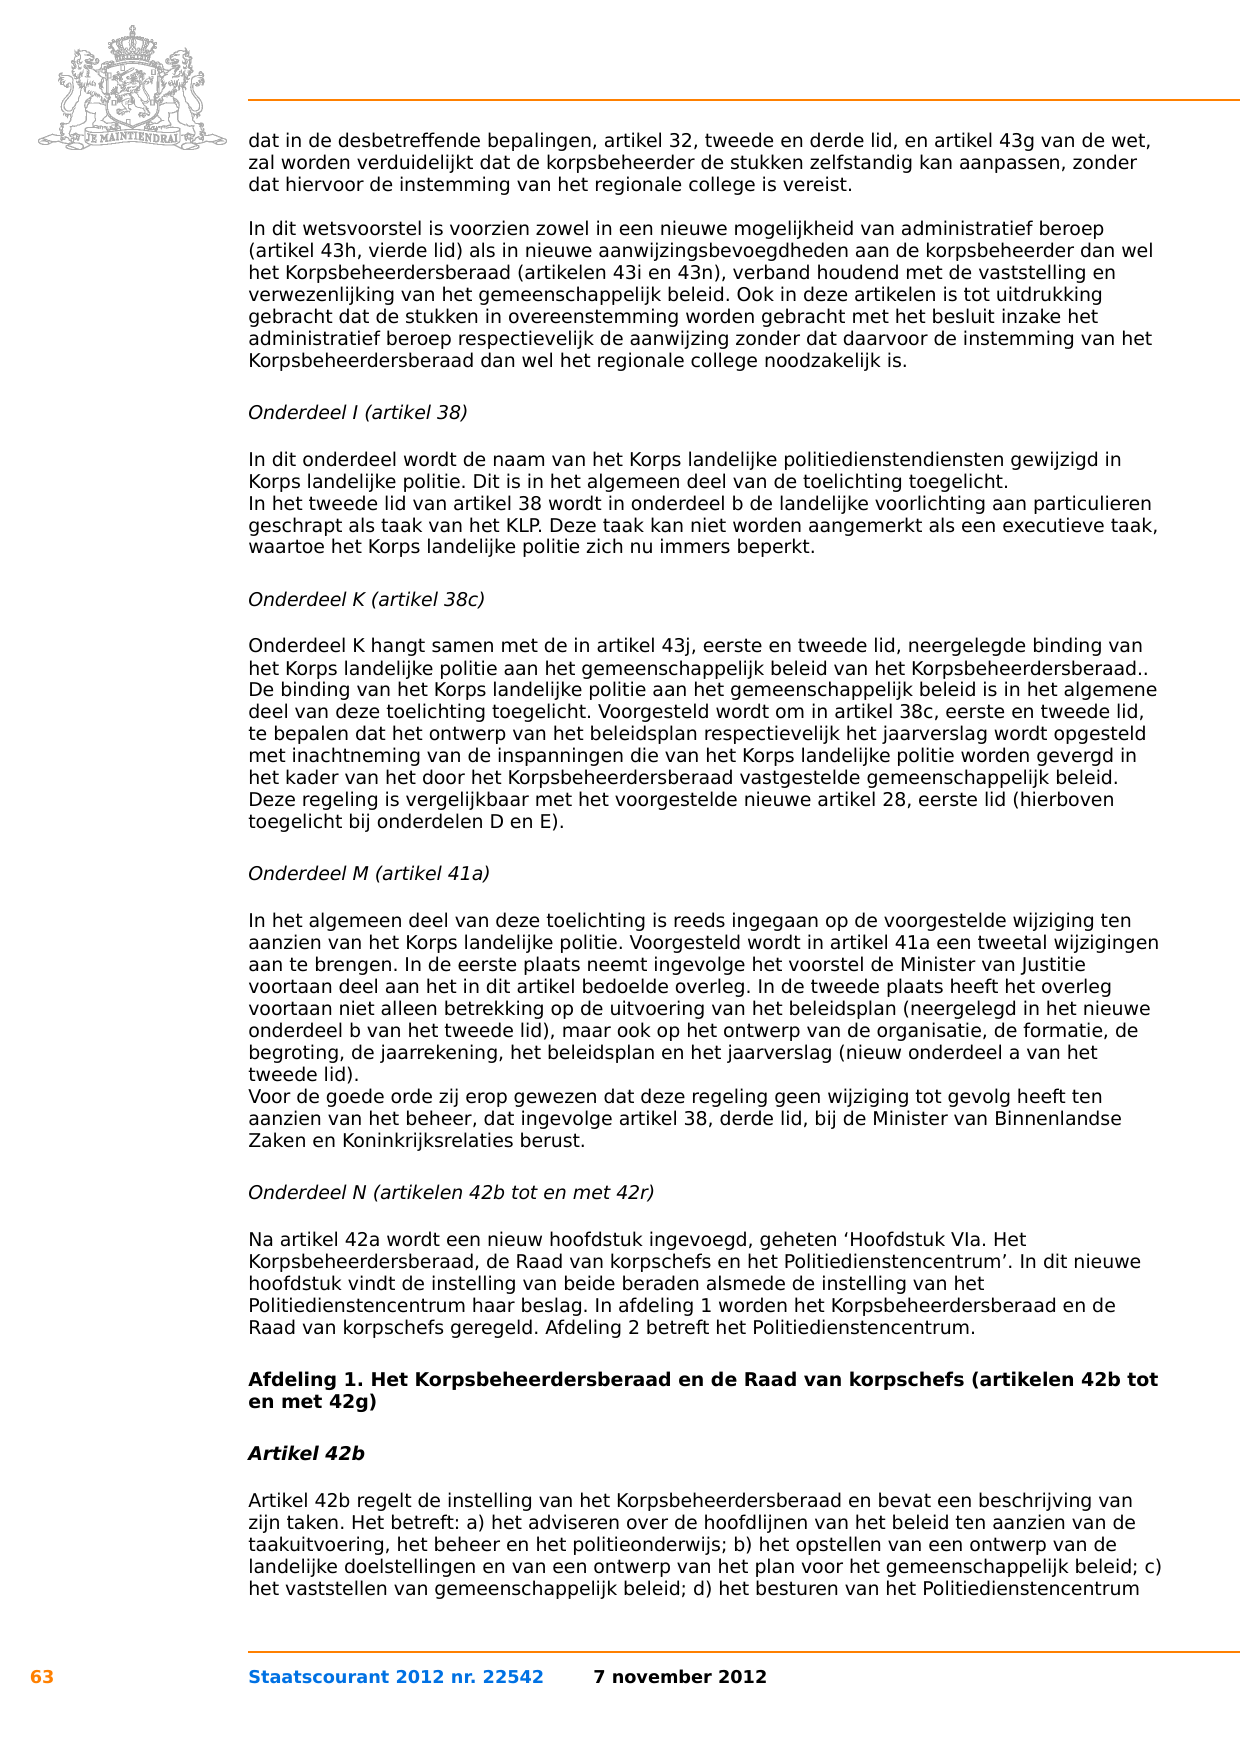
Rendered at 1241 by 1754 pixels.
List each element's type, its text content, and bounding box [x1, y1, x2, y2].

subtitle Onderdeel K (artikel 38c) [248, 588, 1163, 610]
text dat in de desbetreffende bepalingen, artikel 32, tweede en derde lid, en artikel 43g van de wet, zal worden verduidelijkt dat de korpsbeheerder de stukken zelfstandig kan aanpassen, zonder dat hiervoor de instemming van het regionale college is vereist. [248, 130, 1163, 196]
subtitle Afdeling 1. Het Korpsbeheerdersberaad en de Raad van korpschefs (artikelen 42b tot en met 42g) [248, 1369, 1163, 1413]
text In het tweede lid van artikel 38 wordt in onderdeel b de landelijke voorlichting aan particulieren geschrapt als taak van het KLP. Deze taak kan niet worden aangemerkt als een executieve taak, waartoe het Korps landelijke politie zich nu immers beperkt. [248, 492, 1163, 558]
subtitle Onderdeel I (artikel 38) [248, 402, 1163, 423]
subtitle Onderdeel M (artikel 41a) [248, 863, 1163, 885]
subtitle Artikel 42b [248, 1443, 1163, 1465]
text In het algemeen deel van deze toelichting is reeds ingegaan op de voorgestelde wijziging ten aanzien van het Korps landelijke politie. Voorgesteld wordt in artikel 41a een tweetal wijzigingen aan te brengen. In de eerste plaats neemt ingevolge het voorstel de Minister van Justitie voortaan deel aan het in dit artikel bedoelde overleg. In de tweede plaats heeft het overleg voortaan niet alleen betrekking op de uitvoering van het beleidsplan (neergelegd in het nieuwe onderdeel b van het tweede lid), maar ook op het ontwerp van de organisatie, de formatie, de begroting, de jaarrekening, het beleidsplan en het jaarverslag (nieuw onderdeel a van het tweede lid). [248, 910, 1163, 1086]
subtitle Onderdeel N (artikelen 42b tot en met 42r) [248, 1182, 1163, 1204]
text Artikel 42b regelt de instelling van het Korpsbeheerdersberaad en bevat een beschrijving van zijn taken. Het betreft: a) het adviseren over de hoofdlijnen van het beleid ten aanzien van de taakuitvoering, het beheer en het politieonderwijs; b) het opstellen van een ontwerp van de landelijke doelstellingen en van een ontwerp van het plan voor het gemeenschappelijk beleid; c) het vaststellen van gemeenschappelijk beleid; d) het besturen van het Politiedienstencentrum [248, 1490, 1163, 1600]
text In dit onderdeel wordt de naam van het Korps landelijke politiedienstendiensten gewijzigd in Korps landelijke politie. Dit is in het algemeen deel van de toelichting toegelicht. [248, 448, 1163, 492]
text Voor de goede orde zij erop gewezen dat deze regeling geen wijziging tot gevolg heeft ten aanzien van het beheer, dat ingevolge artikel 38, derde lid, bij de Minister van Binnenlandse Zaken en Koninkrijksrelaties berust. [248, 1086, 1163, 1152]
picture [38, 25, 227, 150]
text Onderdeel K hangt samen met de in artikel 43j, eerste en tweede lid, neergelegde binding van het Korps landelijke politie aan het gemeenschappelijk beleid van het Korpsbeheerdersberaad.. De binding van het Korps landelijke politie aan het gemeenschappelijk beleid is in het algemene deel van deze toelichting toegelicht. Voorgesteld wordt om in artikel 38c, eerste en tweede lid, te bepalen dat het ontwerp van het beleidsplan respectievelijk het jaarverslag wordt opgesteld met inachtneming van de inspanningen die van het Korps landelijke politie worden gevergd in het kader van het door het Korpsbeheerdersberaad vastgestelde gemeenschappelijk beleid. Deze regeling is vergelijkbaar met het voorgestelde nieuwe artikel 28, eerste lid (hierboven toegelicht bij onderdelen D en E). [248, 635, 1163, 833]
text Na artikel 42a wordt een nieuw hoofdstuk ingevoegd, geheten ‘Hoofdstuk VIa. Het Korpsbeheerdersberaad, de Raad van korpschefs en het Politiedienstencentrum’. In dit nieuwe hoofdstuk vindt de instelling van beide beraden alsmede de instelling van het Politiedienstencentrum haar beslag. In afdeling 1 worden het Korpsbeheerdersberaad en de Raad van korpschefs geregeld. Afdeling 2 betreft het Politiedienstencentrum. [248, 1229, 1163, 1339]
text In dit wetsvoorstel is voorzien zowel in een nieuwe mogelijkheid van administratief beroep (artikel 43h, vierde lid) als in nieuwe aanwijzingsbevoegdheden aan de korpsbeheerder dan wel het Korpsbeheerdersberaad (artikelen 43i en 43n), verband houdend met de vaststelling en verwezenlijking van het gemeenschappelijk beleid. Ook in deze artikelen is tot uitdrukking gebracht dat de stukken in overeenstemming worden gebracht met het besluit inzake het administratief beroep respectievelijk de aanwijzing zonder dat daarvoor de instemming van het Korpsbeheerdersberaad dan wel het regionale college noodzakelijk is. [248, 218, 1163, 372]
